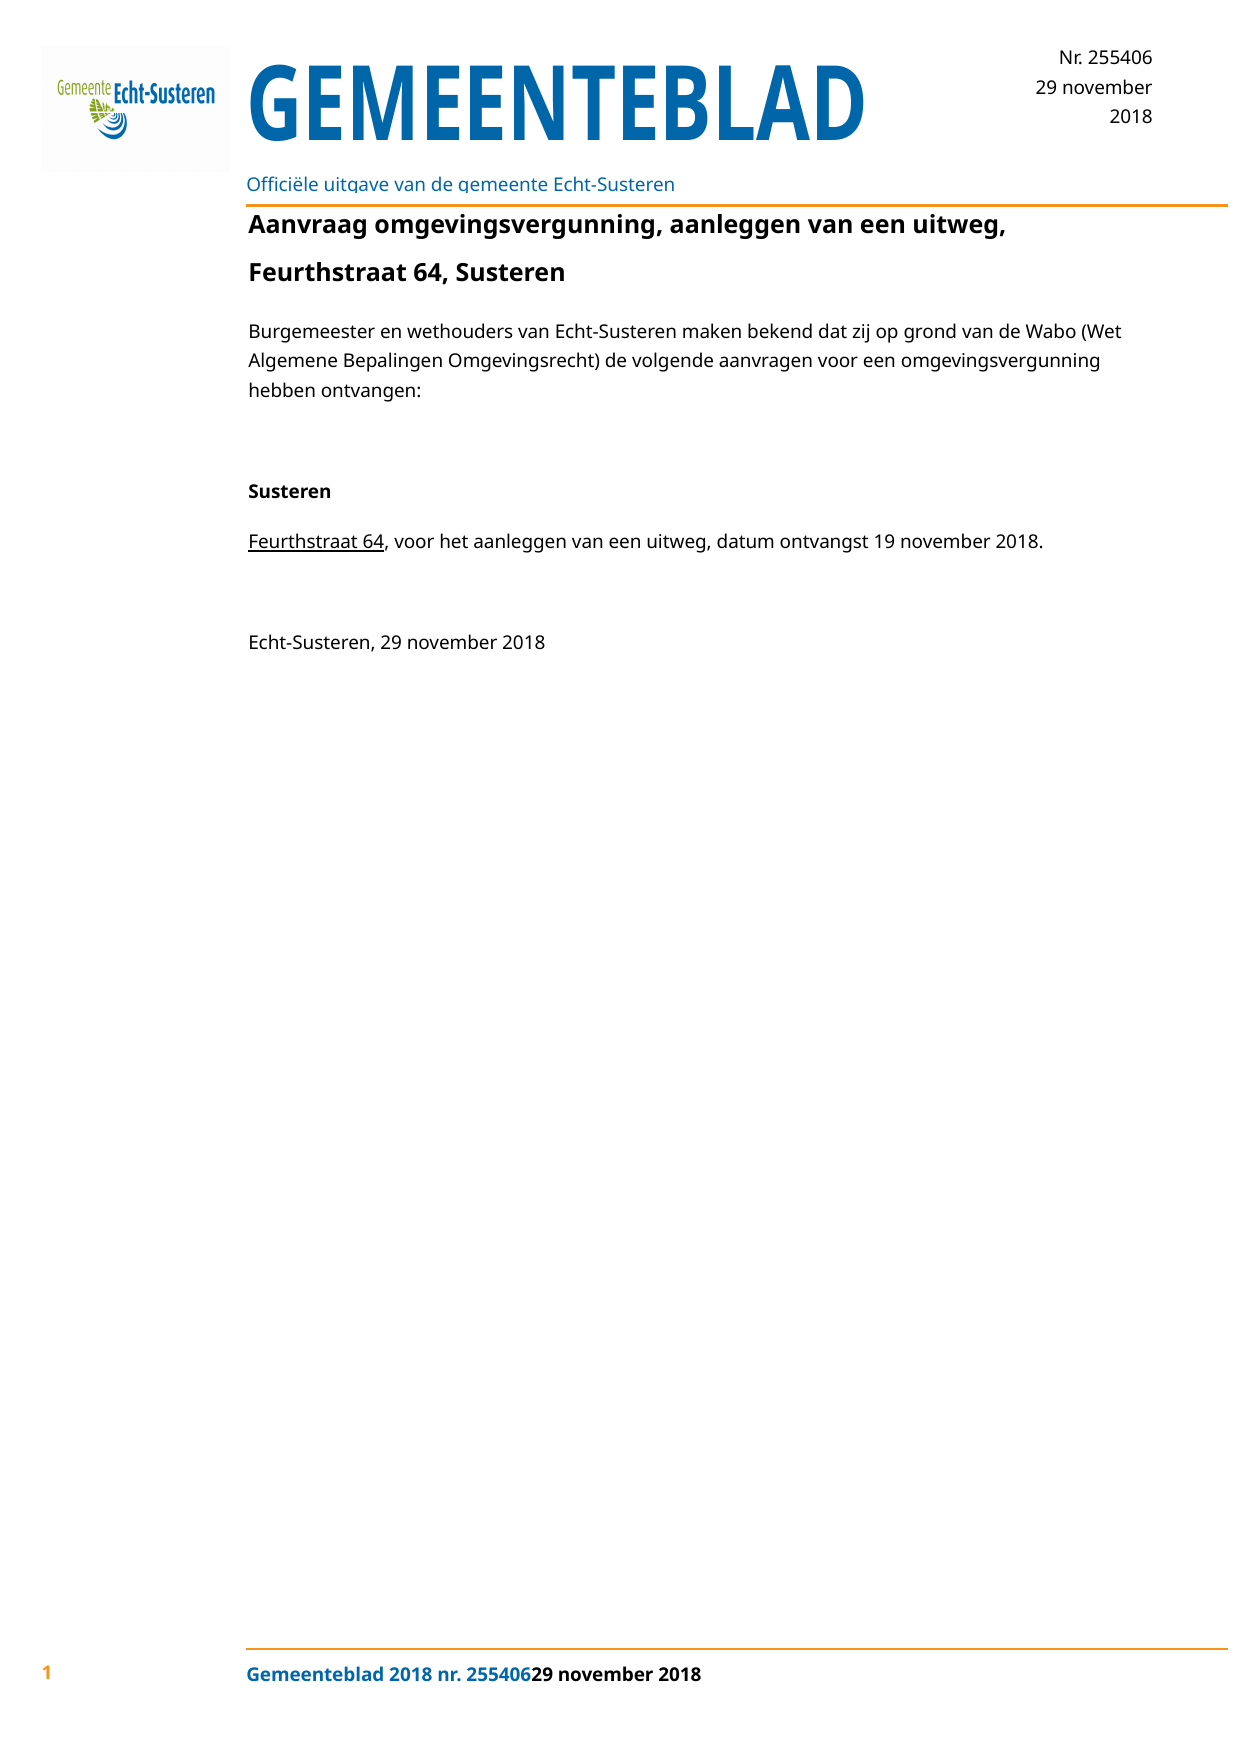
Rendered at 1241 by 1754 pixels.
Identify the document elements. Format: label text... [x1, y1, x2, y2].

text Echt-Susteren, 29 november 2018 [248, 629, 1152, 655]
text Aanvraag omgevingsvergunning, aanleggen van een uitweg, Feurthstraat 64, Susteren [248, 207, 1152, 288]
text Burgemeester en wethouders van Echt-Susteren maken bekend dat zij op grond van de Wabo (Wet Algemene Bepalingen Omgevingsrecht) de volgende aanvragen voor een omgevingsvergunning hebben ontvangen: [248, 318, 1152, 403]
text Feurthstraat 64, voor het aanleggen van een uitweg, datum ontvangst 19 november 2018. [248, 528, 1152, 554]
text Susteren [248, 478, 1152, 504]
picture [41, 47, 231, 172]
